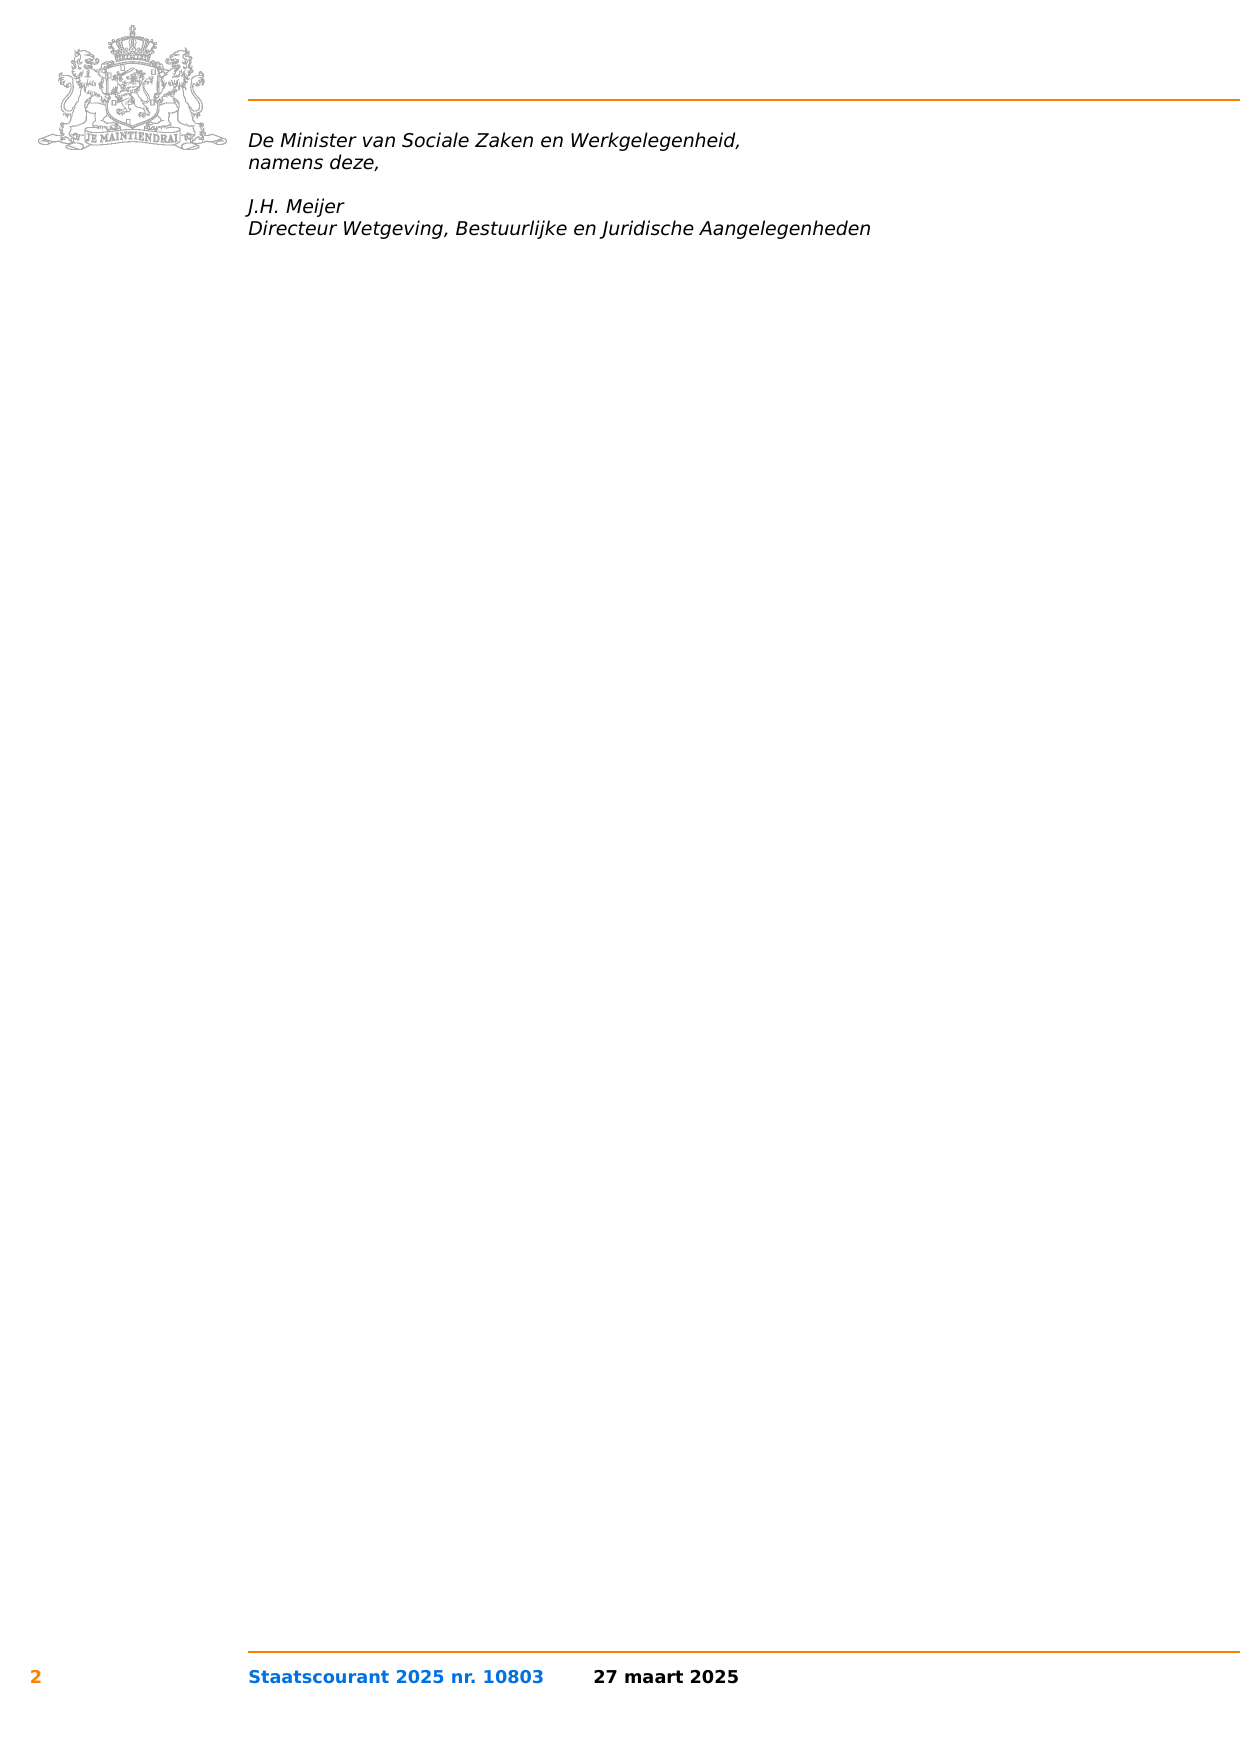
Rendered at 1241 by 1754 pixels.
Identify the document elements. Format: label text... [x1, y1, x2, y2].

text De Minister van Sociale Zaken en Werkgelegenheid, namens deze, J.H. Meijer Directeur Wetgeving, Bestuurlijke en Juridische Aangelegenheden [248, 130, 1163, 240]
picture [38, 25, 227, 150]
